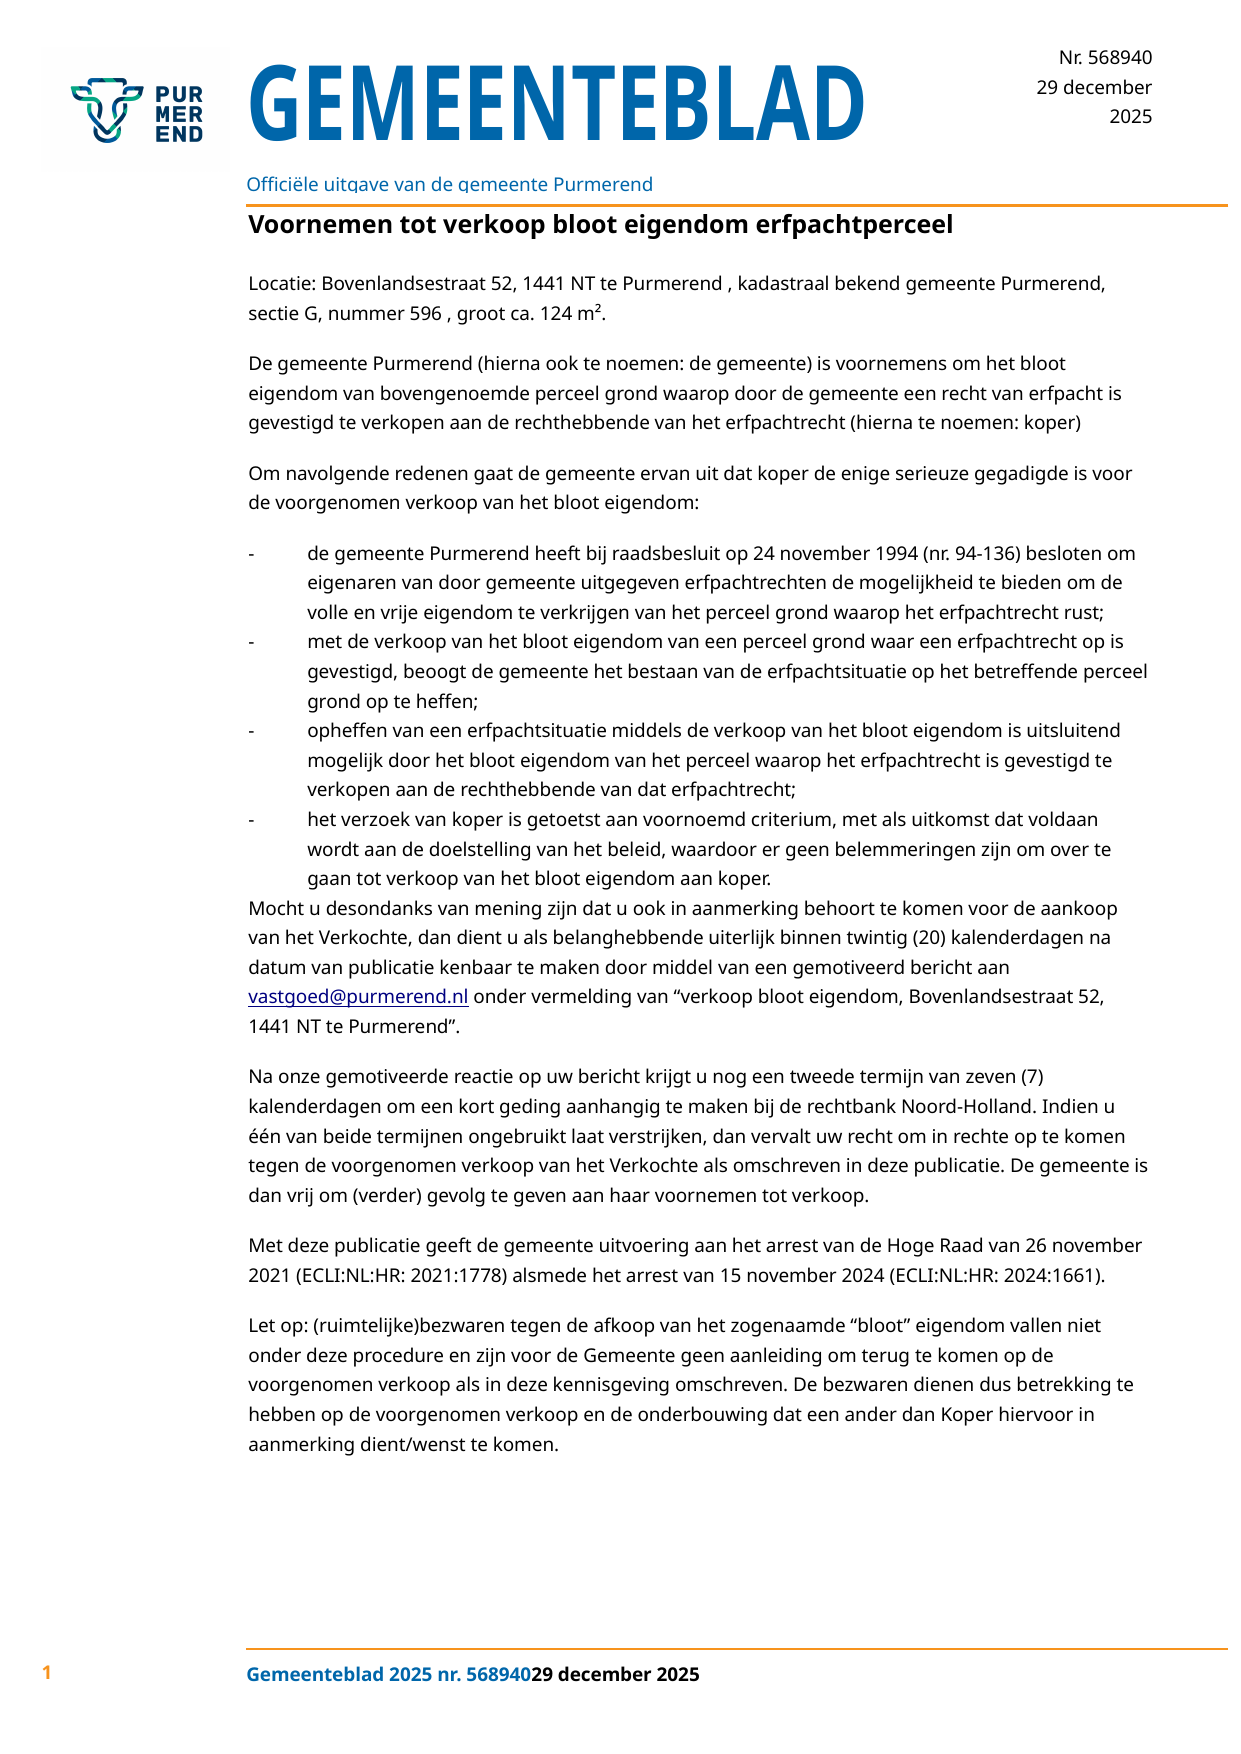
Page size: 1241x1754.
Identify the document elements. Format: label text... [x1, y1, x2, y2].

list het verzoek van koper is getoetst aan voornoemd criterium, met als uitkomst dat voldaan wordt aan de doelstelling van het beleid, waardoor er geen belemmeringen zijn om over te gaan tot verkoop van het bloot eigendom aan koper. [248, 806, 1152, 891]
text Na onze gemotiveerde reactie op uw bericht krijgt u nog een tweede termijn van zeven (7) kalenderdagen om een kort geding aanhangig te maken bij de rechtbank Noord-Holland. Indien u één van beide termijnen ongebruikt laat verstrijken, dan vervalt uw recht om in rechte op te komen tegen de voorgenomen verkoop van het Verkochte als omschreven in deze publicatie. De gemeente is dan vrij om (verder) gevolg te geven aan haar voornemen tot verkoop. [248, 1064, 1152, 1208]
text Met deze publicatie geeft de gemeente uitvoering aan het arrest van de Hoge Raad van 26 november 2021 (ECLI:NL:HR: 2021:1778) alsmede het arrest van 15 november 2024 (ECLI:NL:HR: 2024:1661). [248, 1232, 1152, 1288]
list met de verkoop van het bloot eigendom van een perceel grond waar een erfpachtrecht op is gevestigd, beoogt de gemeente het bestaan van de erfpachtsituatie op het betreffende perceel grond op te heffen; [248, 629, 1152, 713]
list opheffen van een erfpachtsituatie middels de verkoop van het bloot eigendom is uitsluitend mogelijk door het bloot eigendom van het perceel waarop het erfpachtrecht is gevestigd te verkopen aan de rechthebbende van dat erfpachtrecht; [248, 717, 1152, 802]
text Let op: (ruimtelijke)bezwaren tegen de afkoop van het zogenaamde “bloot” eigendom vallen niet onder deze procedure en zijn voor de Gemeente geen aanleiding om terug te komen op de voorgenomen verkoop als in deze kennisgeving omschreven. De bezwaren dienen dus betrekking te hebben op de voorgenomen verkoop en de onderbouwing dat een ander dan Koper hiervoor in aanmerking dient/wenst te komen. [248, 1312, 1152, 1456]
list de gemeente Purmerend heeft bij raadsbesluit op 24 november 1994 (nr. 94-136) besloten om eigenaren van door gemeente uitgegeven erfpachtrechten de mogelijkheid te bieden om de volle en vrije eigendom te verkrijgen van het perceel grond waarop het erfpachtrecht rust; [248, 540, 1152, 625]
text Voornemen tot verkoop bloot eigendom erfpachtperceel [248, 207, 1152, 241]
text Om navolgende redenen gaat de gemeente ervan uit dat koper de enige serieuze gegadigde is voor de voorgenomen verkoop van het bloot eigendom: [248, 460, 1152, 515]
text Mocht u desondanks van mening zijn dat u ook in aanmerking behoort te komen voor de aankoop van het Verkochte, dan dient u als belanghebbende uiterlijk binnen twintig (20) kalenderdagen na datum van publicatie kenbaar te maken door middel van een gemotiveerd bericht aan vastgoed@purmerend.nl onder vermelding van “verkoop bloot eigendom, Bovenlandsestraat 52, 1441 NT te Purmerend”. [248, 895, 1152, 1039]
text De gemeente Purmerend (hierna ook te noemen: de gemeente) is voornemens om het bloot eigendom van bovengenoemde perceel grond waarop door de gemeente een recht van erfpacht is gevestigd te verkopen aan de rechthebbende van het erfpachtrecht (hierna te noemen: koper) [248, 350, 1152, 435]
picture [41, 47, 231, 172]
text Locatie: Bovenlandsestraat 52, 1441 NT te Purmerend , kadastraal bekend gemeente Purmerend, sectie G, nummer 596 , groot ca. 124 m². [248, 270, 1152, 326]
